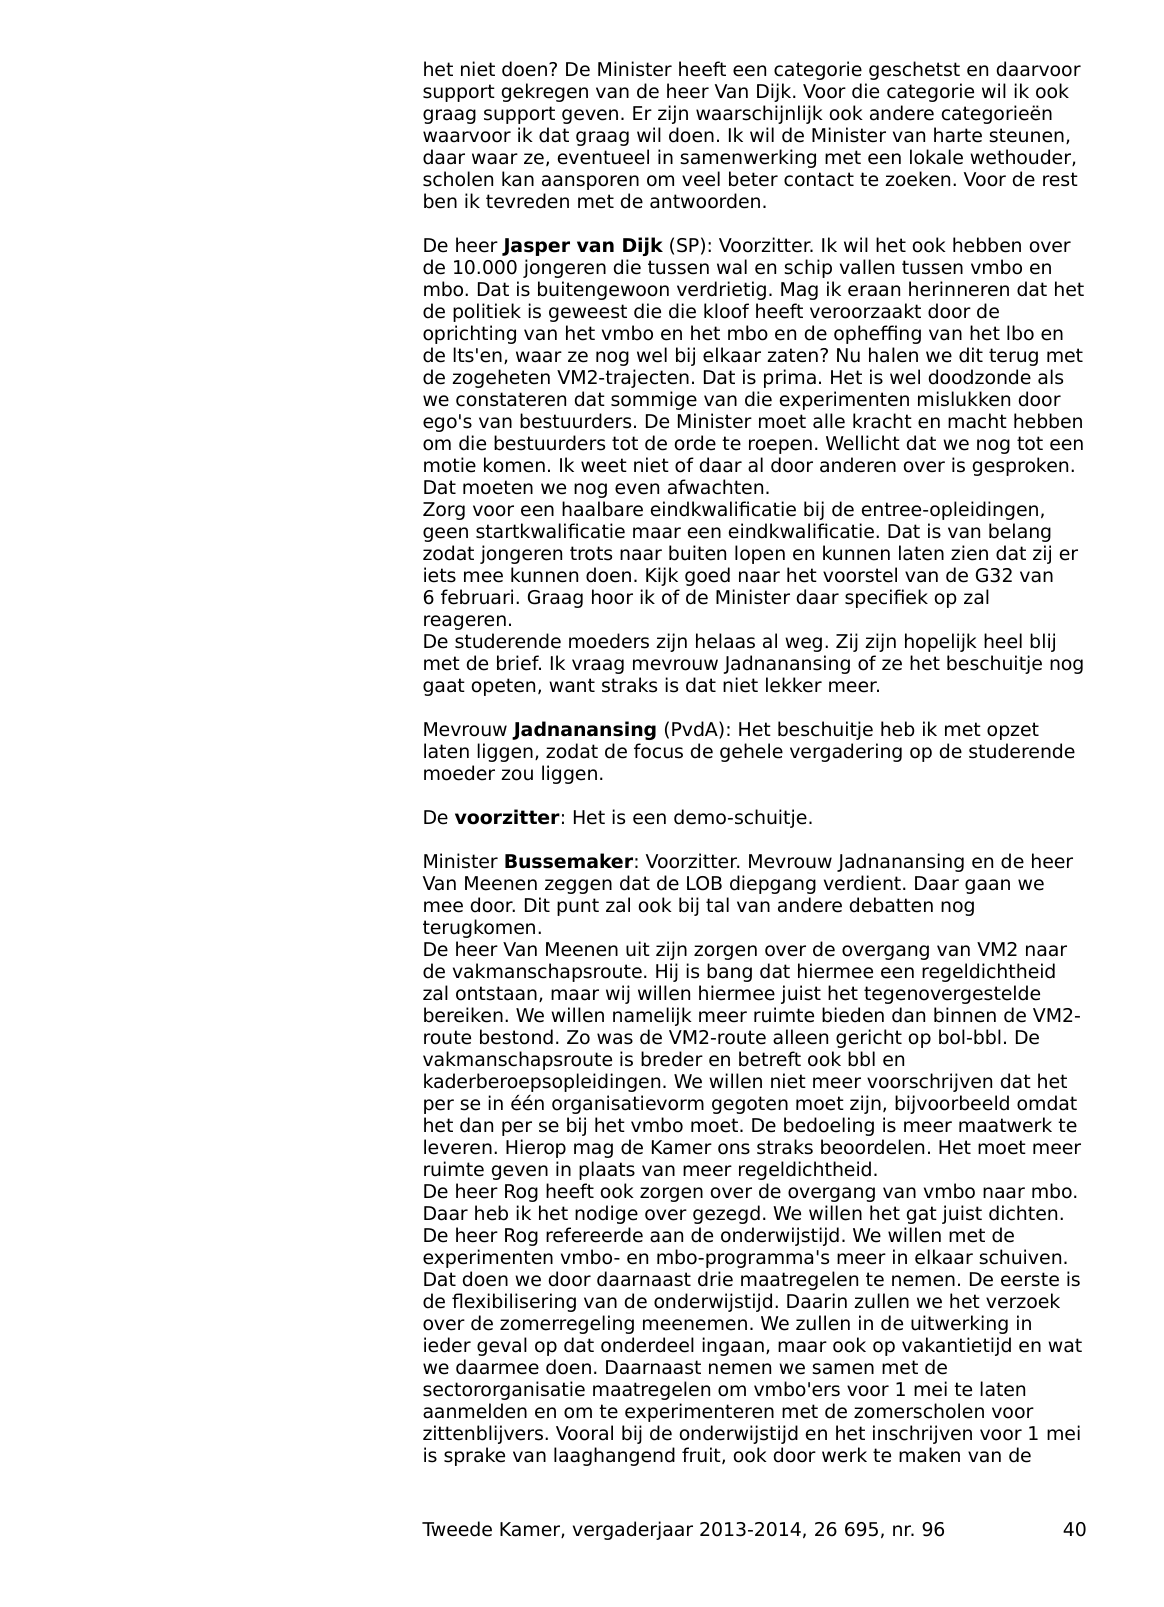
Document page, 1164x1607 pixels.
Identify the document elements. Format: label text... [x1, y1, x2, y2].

text De heer Rog heeft ook zorgen over de overgang van vmbo naar mbo. Daar heb ik het nodige over gezegd. We willen het gat juist dichten. De heer Rog refereerde aan de onderwijstijd. We willen met de experimenten vmbo- en mbo-programma's meer in elkaar schuiven. Dat doen we door daarnaast drie maatregelen te nemen. De eerste is de flexibilisering van de onderwijstijd. Daarin zullen we het verzoek over de zomerregeling meenemen. We zullen in de uitwerking in ieder geval op dat onderdeel ingaan, maar ook op vakantietijd en wat we daarmee doen. Daarnaast nemen we samen met de sectororganisatie maatregelen om vmbo'ers voor 1 mei te laten aanmelden en om te experimenteren met de zomerscholen voor zittenblijvers. Vooral bij de onderwijstijd en het inschrijven voor 1 mei is sprake van laaghangend fruit, ook door werk te maken van de [422, 1181, 1087, 1467]
text Mevrouw Jadnanansing (PvdA): Het beschuitje heb ik met opzet laten liggen, zodat de focus de gehele vergadering op de studerende moeder zou liggen. [422, 719, 1087, 785]
text Zorg voor een haalbare eindkwalificatie bij de entree-opleidingen, geen startkwalificatie maar een eindkwalificatie. Dat is van belang zodat jongeren trots naar buiten lopen en kunnen laten zien dat zij er iets mee kunnen doen. Kijk goed naar het voorstel van de G32 van 6 februari. Graag hoor ik of de Minister daar specifiek op zal reageren. [422, 499, 1087, 631]
text De heer Jasper van Dijk (SP): Voorzitter. Ik wil het ook hebben over de 10.000 jongeren die tussen wal en schip vallen tussen vmbo en mbo. Dat is buitengewoon verdrietig. Mag ik eraan herinneren dat het de politiek is geweest die die kloof heeft veroorzaakt door de oprichting van het vmbo en het mbo en de opheffing van het lbo en de lts'en, waar ze nog wel bij elkaar zaten? Nu halen we dit terug met de zogeheten VM2-trajecten. Dat is prima. Het is wel doodzonde als we constateren dat sommige van die experimenten mislukken door ego's van bestuurders. De Minister moet alle kracht en macht hebben om die bestuurders tot de orde te roepen. Wellicht dat we nog tot een motie komen. Ik weet niet of daar al door anderen over is gesproken. Dat moeten we nog even afwachten. [422, 235, 1087, 499]
text Minister Bussemaker: Voorzitter. Mevrouw Jadnanansing en de heer Van Meenen zeggen dat de LOB diepgang verdient. Daar gaan we mee door. Dit punt zal ook bij tal van andere debatten nog terugkomen. [422, 851, 1087, 939]
text De studerende moeders zijn helaas al weg. Zij zijn hopelijk heel blij met de brief. Ik vraag mevrouw Jadnanansing of ze het beschuitje nog gaat opeten, want straks is dat niet lekker meer. [422, 631, 1087, 697]
text het niet doen? De Minister heeft een categorie geschetst en daarvoor support gekregen van de heer Van Dijk. Voor die categorie wil ik ook graag support geven. Er zijn waarschijnlijk ook andere categorieën waarvoor ik dat graag wil doen. Ik wil de Minister van harte steunen, daar waar ze, eventueel in samenwerking met een lokale wethouder, scholen kan aansporen om veel beter contact te zoeken. Voor de rest ben ik tevreden met de antwoorden. [422, 59, 1087, 213]
text De heer Van Meenen uit zijn zorgen over de overgang van VM2 naar de vakmanschapsroute. Hij is bang dat hiermee een regeldichtheid zal ontstaan, maar wij willen hiermee juist het tegenovergestelde bereiken. We willen namelijk meer ruimte bieden dan binnen de VM2-route bestond. Zo was de VM2-route alleen gericht op bol-bbl. De vakmanschapsroute is breder en betreft ook bbl en kaderberoepsopleidingen. We willen niet meer voorschrijven dat het per se in één organisatievorm gegoten moet zijn, bijvoorbeeld omdat het dan per se bij het vmbo moet. De bedoeling is meer maatwerk te leveren. Hierop mag de Kamer ons straks beoordelen. Het moet meer ruimte geven in plaats van meer regeldichtheid. [422, 939, 1087, 1181]
text De voorzitter: Het is een demo-schuitje. [422, 807, 1087, 829]
